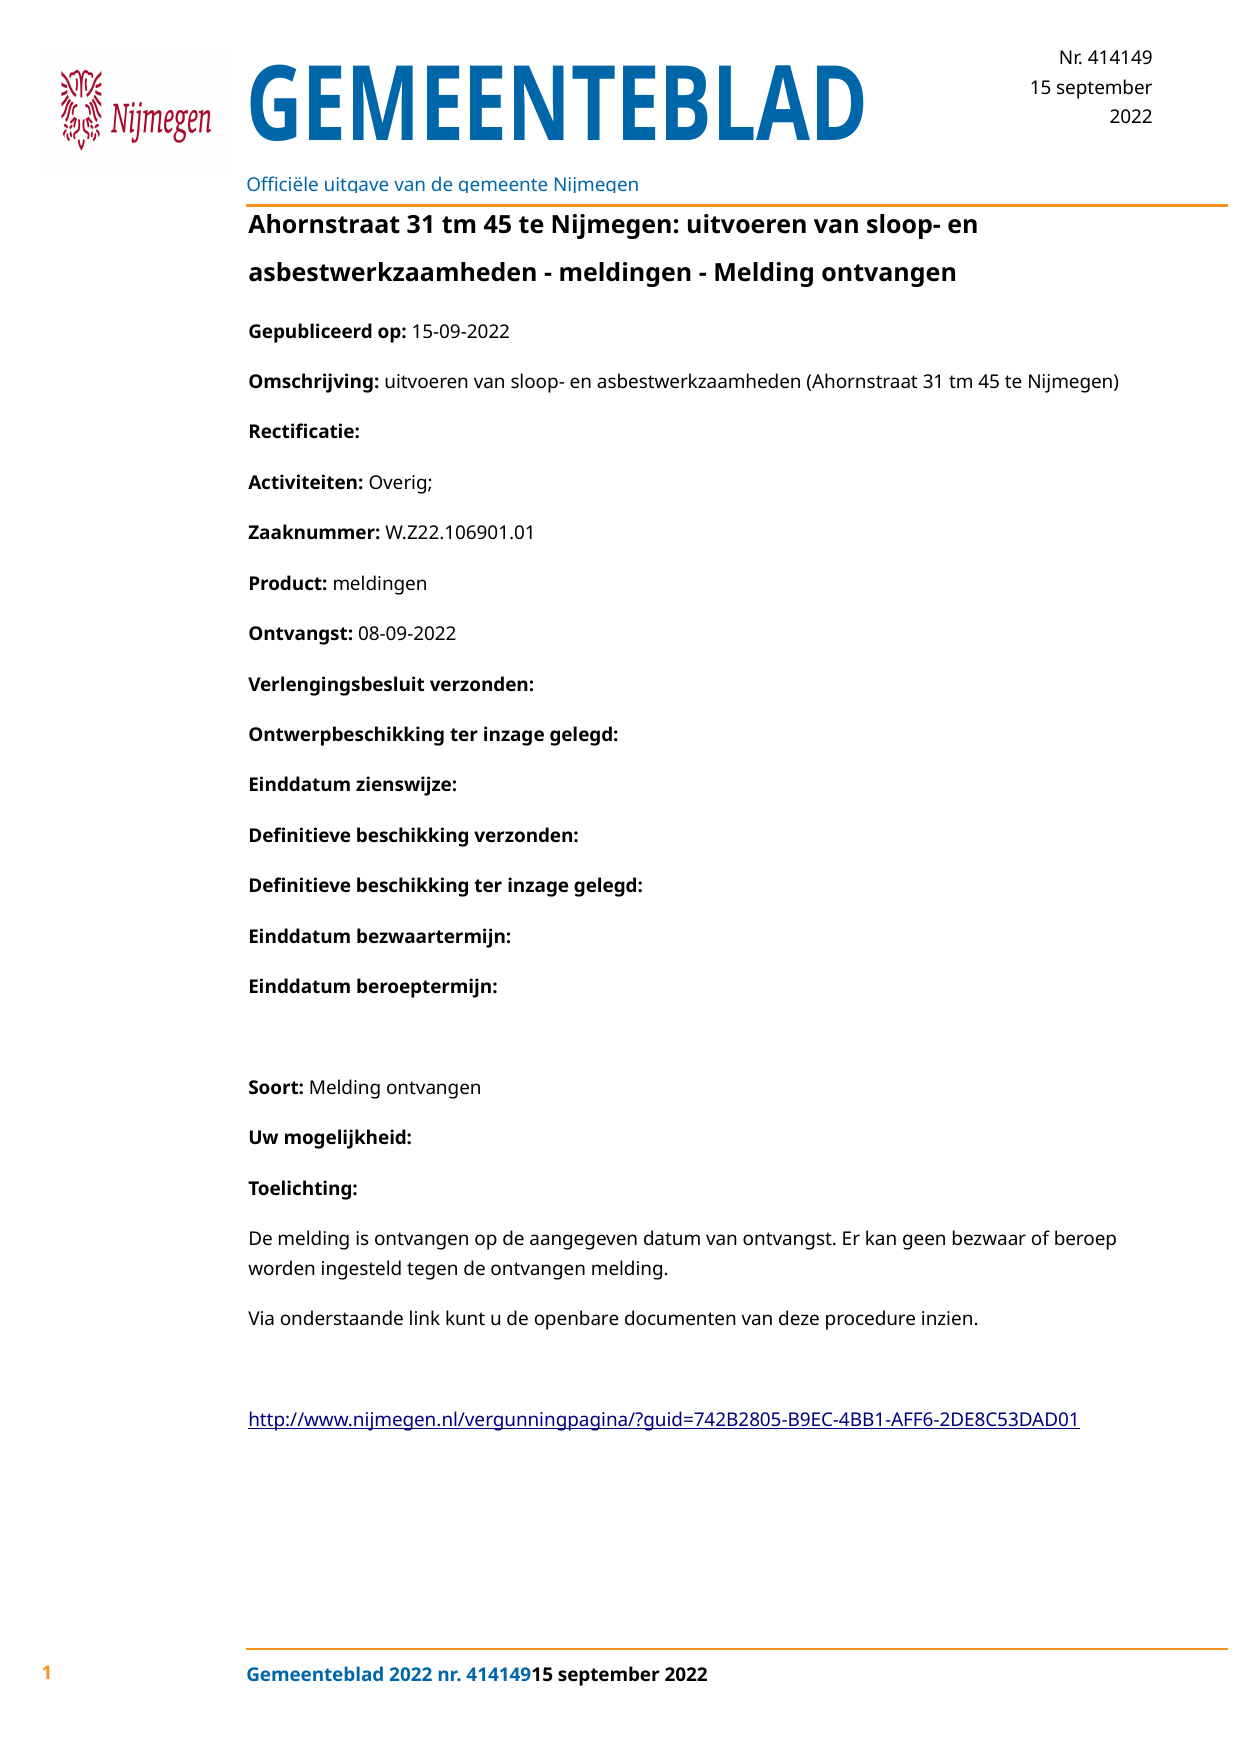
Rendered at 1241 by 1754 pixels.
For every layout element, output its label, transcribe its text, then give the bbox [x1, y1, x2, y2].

text Via onderstaande link kunt u de openbare documenten van deze procedure inzien. [248, 1305, 1152, 1331]
text Gepubliceerd op: 15-09-2022 [248, 318, 1152, 344]
text http://www.nijmegen.nl/vergunningpagina/?guid=742B2805-B9EC-4BB1-AFF6-2DE8C53DAD01 [248, 1406, 1152, 1432]
text Activiteiten: Overig; [248, 469, 1152, 495]
text Einddatum zienswijze: [248, 772, 1152, 797]
text Definitieve beschikking verzonden: [248, 822, 1152, 848]
text Rectificatie: [248, 419, 1152, 444]
text Omschrijving: uitvoeren van sloop- en asbestwerkzaamheden (Ahornstraat 31 tm 45 te Nijmegen) [248, 368, 1152, 394]
text Ontwerpbeschikking ter inzage gelegd: [248, 721, 1152, 747]
text Definitieve beschikking ter inzage gelegd: [248, 872, 1152, 898]
text Einddatum bezwaartermijn: [248, 923, 1152, 949]
text Soort: Melding ontvangen [248, 1074, 1152, 1100]
text De melding is ontvangen op de aangegeven datum van ontvangst. Er kan geen bezwaar of beroep worden ingesteld tegen de ontvangen melding. [248, 1225, 1152, 1281]
text Ontvangst: 08-09-2022 [248, 620, 1152, 646]
picture [41, 47, 231, 172]
text Toelichting: [248, 1175, 1152, 1201]
text Zaaknummer: W.Z22.106901.01 [248, 519, 1152, 545]
text Ahornstraat 31 tm 45 te Nijmegen: uitvoeren van sloop- en asbestwerkzaamheden - meldingen - Melding ontvangen [248, 207, 1152, 288]
text Uw mogelijkheid: [248, 1124, 1152, 1150]
text Product: meldingen [248, 570, 1152, 596]
text Verlengingsbesluit verzonden: [248, 671, 1152, 697]
text Einddatum beroeptermijn: [248, 973, 1152, 999]
